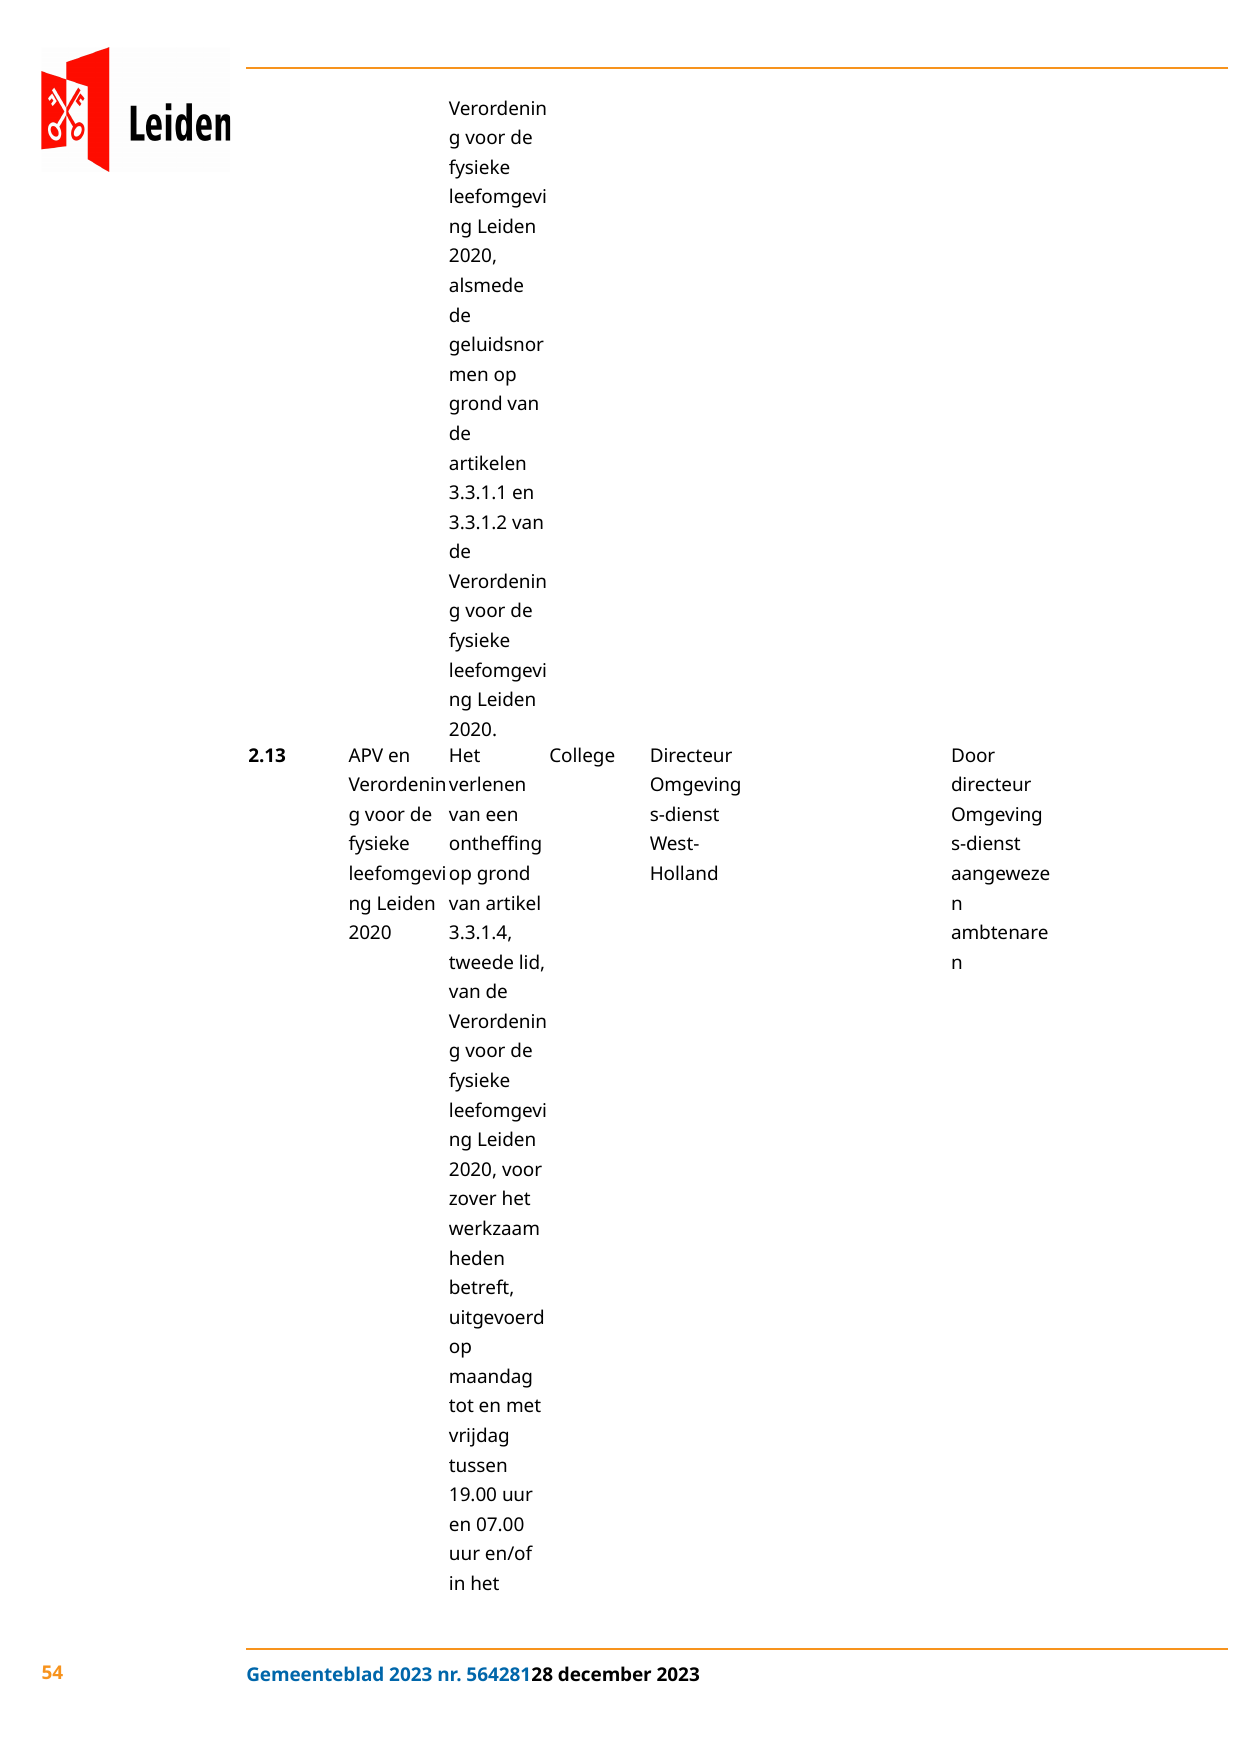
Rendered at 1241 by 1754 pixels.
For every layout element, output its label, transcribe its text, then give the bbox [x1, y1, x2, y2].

table_cell Directeur Omgevings-dienst West-Holland [650, 742, 750, 1596]
table_cell Het verlenen van een ontheffing op grond van artikel 3.3.1.4, tweede lid, van de Verordening voor de fysieke leefomgeving Leiden 2020, voor zover het werkzaamheden betreft, uitgevoerd op maandag tot en met vrijdag tussen 19.00 uur en 07.00 uur en/of in het [449, 742, 549, 1596]
table_cell [951, 95, 1051, 742]
table_cell [549, 95, 649, 742]
table_cell College [549, 742, 649, 1596]
table_cell [248, 95, 348, 742]
table_cell [348, 95, 449, 742]
table_cell 2.13 [248, 742, 348, 1596]
picture [41, 47, 231, 172]
table_cell [850, 742, 951, 1596]
table_cell [1051, 742, 1152, 1596]
table_cell APV en Verordening voor de fysieke leefomgeving Leiden 2020 [348, 742, 449, 1596]
table_cell Door directeur Omgevings-dienst aangewezen ambtenaren [951, 742, 1051, 1596]
table_cell [750, 742, 850, 1596]
table_cell [1051, 95, 1152, 742]
table_cell [850, 95, 951, 742]
table_cell Verordening voor de fysieke leefomgeving Leiden 2020, alsmede de geluidsnormen op grond van de artikelen 3.3.1.1 en 3.3.1.2 van de Verordening voor de fysieke leefomgeving Leiden 2020. [449, 95, 549, 742]
table_cell [750, 95, 850, 742]
table_cell [650, 95, 750, 742]
